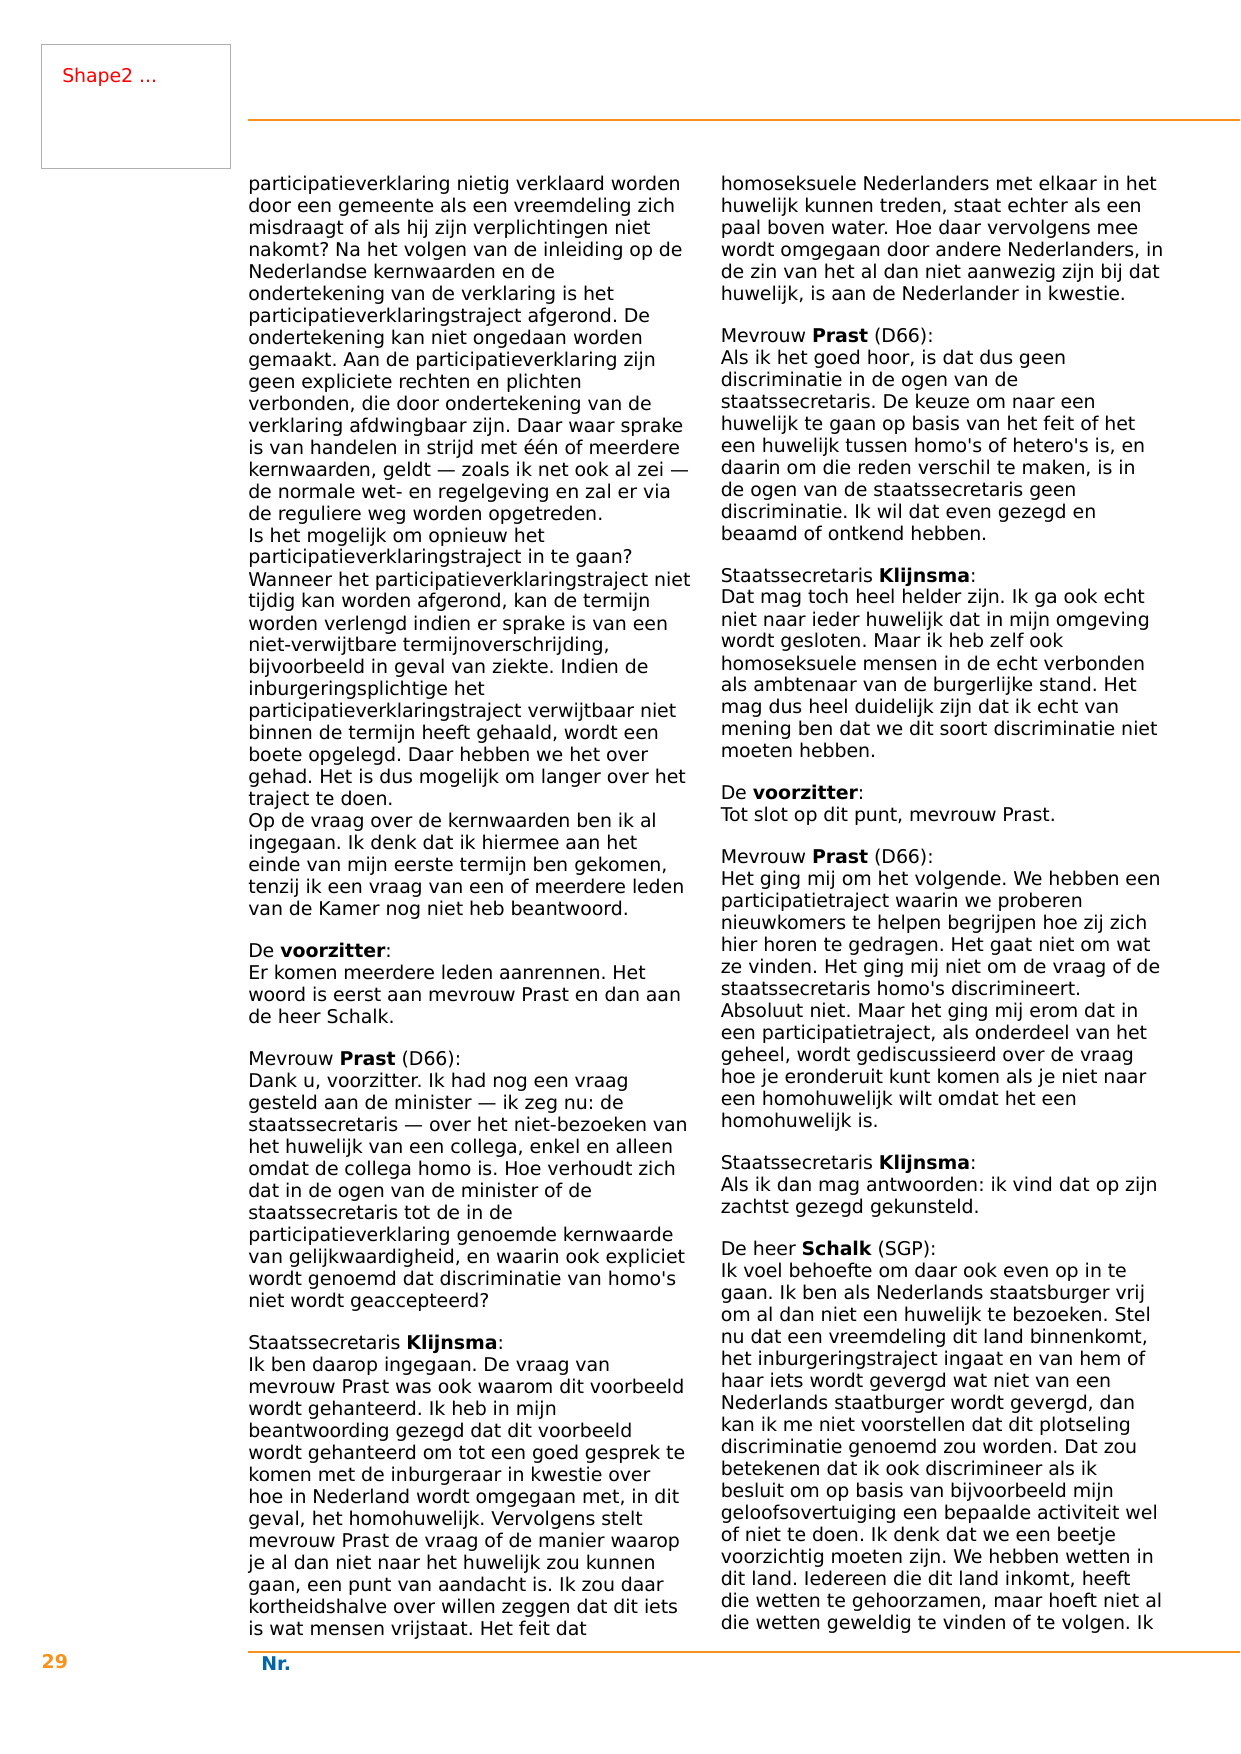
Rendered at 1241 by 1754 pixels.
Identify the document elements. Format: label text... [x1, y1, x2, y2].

text Is het mogelijk om opnieuw het participatieverklaringstraject in te gaan? Wanneer het participatieverklaringstraject niet tijdig kan worden afgerond, kan de termijn worden verlengd indien er sprake is van een niet-verwijtbare termijnoverschrijding, bijvoorbeeld in geval van ziekte. Indien de inburgeringsplichtige het participatieverklaringstraject verwijtbaar niet binnen de termijn heeft gehaald, wordt een boete opgelegd. Daar hebben we het over gehad. Het is dus mogelijk om langer over het traject te doen. [248, 524, 691, 810]
text Het ging mij om het volgende. We hebben een participatietraject waarin we proberen nieuwkomers te helpen begrijpen hoe zij zich hier horen te gedragen. Het gaat niet om wat ze vinden. Het ging mij niet om de vraag of de staatssecretaris homo's discrimineert. Absoluut niet. Maar het ging mij erom dat in een participatietraject, als onderdeel van het geheel, wordt gediscussieerd over de vraag hoe je eronderuit kunt komen als je niet naar een homohuwelijk wilt omdat het een homohuwelijk is. [721, 868, 1163, 1132]
text Mevrouw Prast (D66): [248, 1048, 691, 1070]
text Als ik dan mag antwoorden: ik vind dat op zijn zachtst gezegd gekunsteld. [721, 1174, 1163, 1218]
text Staatssecretaris Klijnsma: [721, 564, 1163, 586]
text Als ik het goed hoor, is dat dus geen discriminatie in de ogen van de staatssecretaris. De keuze om naar een huwelijk te gaan op basis van het feit of het een huwelijk tussen homo's of hetero's is, en daarin om die reden verschil te maken, is in de ogen van de staatssecretaris geen discriminatie. Ik wil dat even gezegd en beaamd of ontkend hebben. [721, 347, 1163, 544]
text Dank u, voorzitter. Ik had nog een vraag gesteld aan de minister — ik zeg nu: de staatssecretaris — over het niet-bezoeken van het huwelijk van een collega, enkel en alleen omdat de collega homo is. Hoe verhoudt zich dat in de ogen van de minister of de staatssecretaris tot de in de participatieverklaring genoemde kernwaarde van gelijkwaardigheid, en waarin ook expliciet wordt genoemd dat discriminatie van homo's niet wordt geaccepteerd? [248, 1070, 691, 1312]
text Staatssecretaris Klijnsma: [248, 1332, 691, 1354]
text De voorzitter: [248, 940, 691, 962]
text Op de vraag over de kernwaarden ben ik al ingegaan. Ik denk dat ik hiermee aan het einde van mijn eerste termijn ben gekomen, tenzij ik een vraag van een of meerdere leden van de Kamer nog niet heb beantwoord. [248, 810, 691, 920]
text Ik ben daarop ingegaan. De vraag van mevrouw Prast was ook waarom dit voorbeeld wordt gehanteerd. Ik heb in mijn beantwoording gezegd dat dit voorbeeld wordt gehanteerd om tot een goed gesprek te komen met de inburgeraar in kwestie over hoe in Nederland wordt omgegaan met, in dit geval, het homohuwelijk. Vervolgens stelt mevrouw Prast de vraag of de manier waarop je al dan niet naar het huwelijk zou kunnen gaan, een punt van aandacht is. Ik zou daar kortheidshalve over willen zeggen dat dit iets is wat mensen vrijstaat. Het feit dat [248, 1354, 691, 1639]
text participatieverklaring nietig verklaard worden door een gemeente als een vreemdeling zich misdraagt of als hij zijn verplichtingen niet nakomt? Na het volgen van de inleiding op de Nederlandse kernwaarden en de ondertekening van de verklaring is het participatieverklaringstraject afgerond. De ondertekening kan niet ongedaan worden gemaakt. Aan de participatieverklaring zijn geen expliciete rechten en plichten verbonden, die door ondertekening van de verklaring afdwingbaar zijn. Daar waar sprake is van handelen in strijd met één of meerdere kernwaarden, geldt — zoals ik net ook al zei — de normale wet- en regelgeving en zal er via de reguliere weg worden opgetreden. [248, 173, 691, 524]
text Ik voel behoefte om daar ook even op in te gaan. Ik ben als Nederlands staatsburger vrij om al dan niet een huwelijk te bezoeken. Stel nu dat een vreemdeling dit land binnenkomt, het inburgeringstraject ingaat en van hem of haar iets wordt gevergd wat niet van een Nederlands staatburger wordt gevergd, dan kan ik me niet voorstellen dat dit plotseling discriminatie genoemd zou worden. Dat zou betekenen dat ik ook discrimineer als ik besluit om op basis van bijvoorbeeld mijn geloofsovertuiging een bepaalde activiteit wel of niet te doen. Ik denk dat we een beetje voorzichtig moeten zijn. We hebben wetten in dit land. Iedereen die dit land inkomt, heeft die wetten te gehoorzamen, maar hoeft niet al die wetten geweldig te vinden of te volgen. Ik [721, 1260, 1163, 1633]
text homoseksuele Nederlanders met elkaar in het huwelijk kunnen treden, staat echter als een paal boven water. Hoe daar vervolgens mee wordt omgegaan door andere Nederlanders, in de zin van het al dan niet aanwezig zijn bij dat huwelijk, is aan de Nederlander in kwestie. [721, 173, 1163, 305]
text De voorzitter: [721, 782, 1163, 804]
text Staatssecretaris Klijnsma: [721, 1152, 1163, 1174]
text Mevrouw Prast (D66): [721, 325, 1163, 347]
text Er komen meerdere leden aanrennen. Het woord is eerst aan mevrouw Prast en dan aan de heer Schalk. [248, 962, 691, 1028]
text Tot slot op dit punt, mevrouw Prast. [721, 804, 1163, 826]
text Dat mag toch heel helder zijn. Ik ga ook echt niet naar ieder huwelijk dat in mijn omgeving wordt gesloten. Maar ik heb zelf ook homoseksuele mensen in de echt verbonden als ambtenaar van de burgerlijke stand. Het mag dus heel duidelijk zijn dat ik echt van mening ben dat we dit soort discriminatie niet moeten hebben. [721, 586, 1163, 762]
text Mevrouw Prast (D66): [721, 846, 1163, 868]
text De heer Schalk (SGP): [721, 1238, 1163, 1260]
